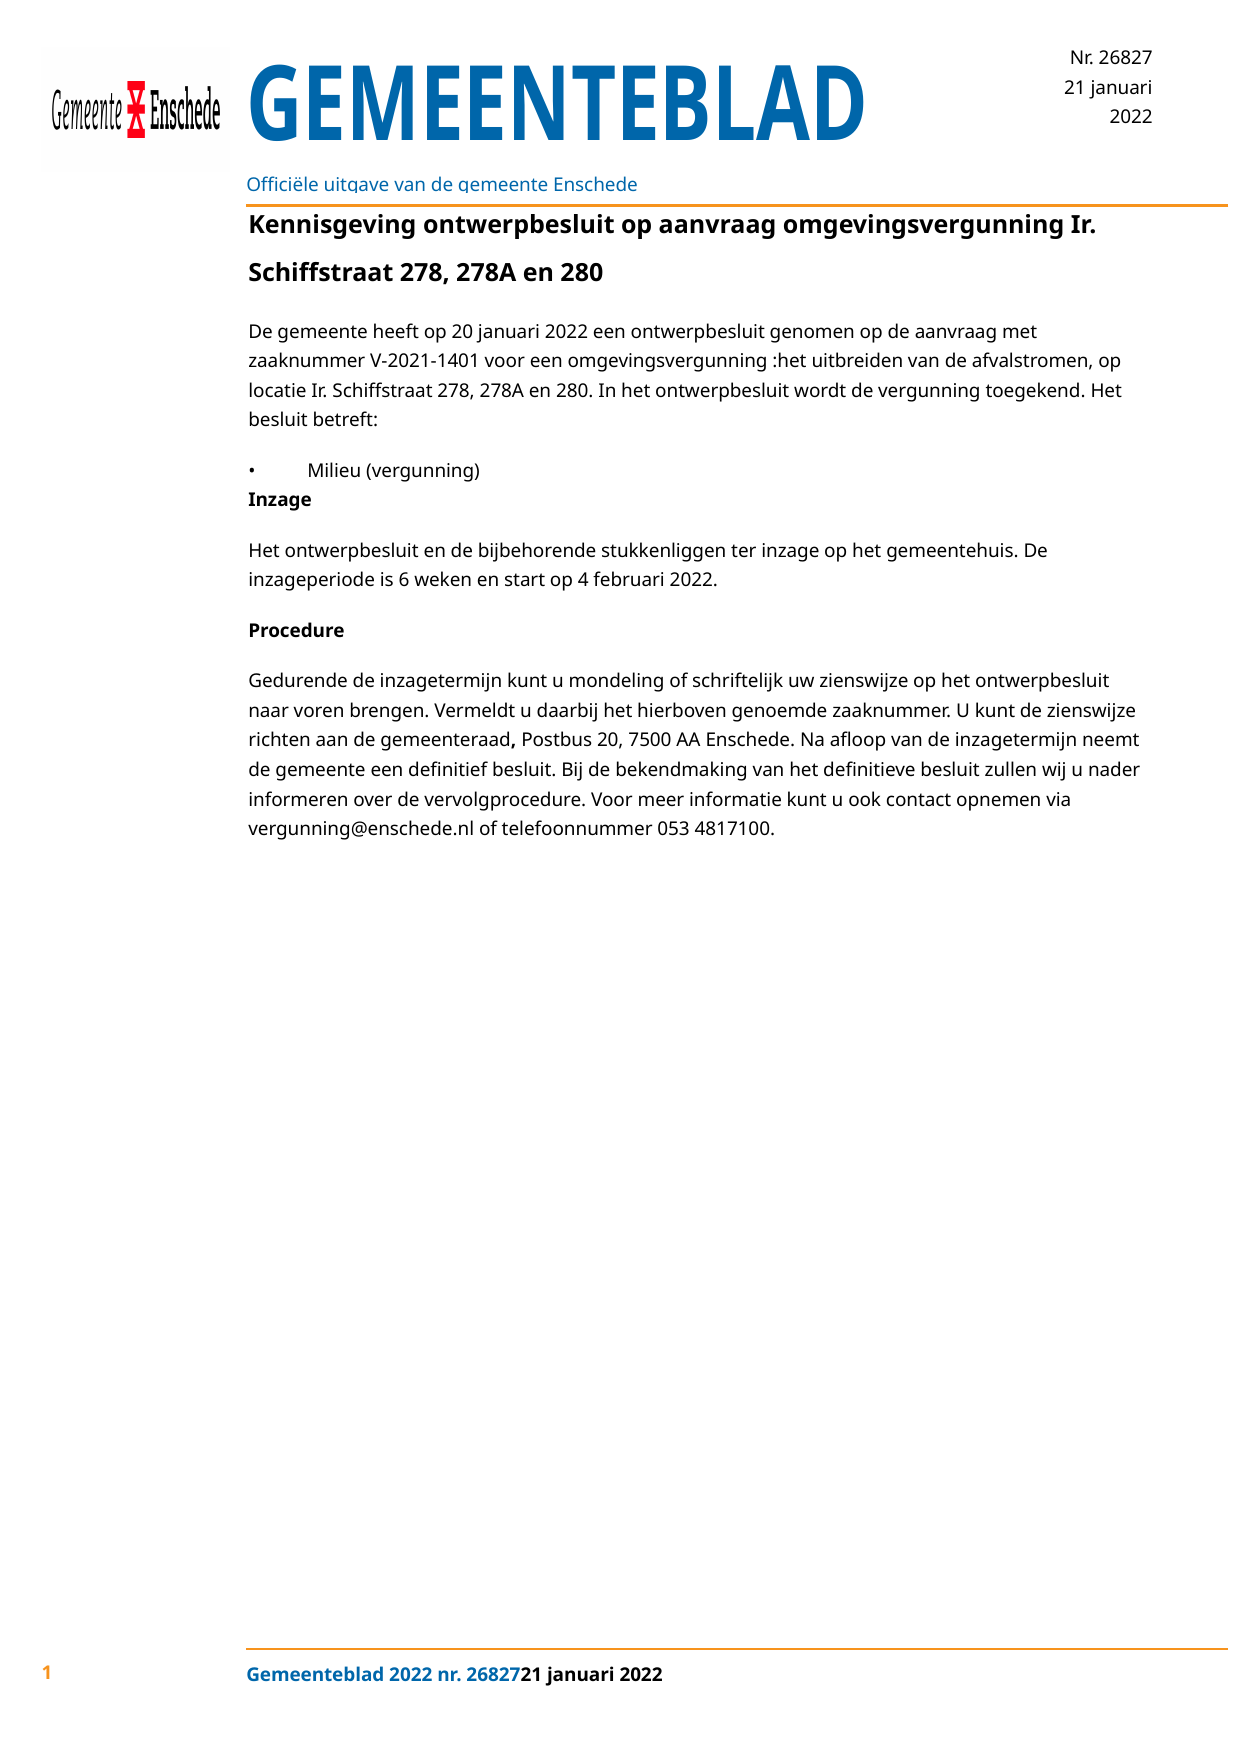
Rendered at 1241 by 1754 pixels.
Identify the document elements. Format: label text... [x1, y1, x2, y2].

text Kennisgeving ontwerpbesluit op aanvraag omgevingsvergunning Ir. Schiffstraat 278, 278A en 280 [248, 207, 1152, 288]
text Procedure [248, 617, 1152, 643]
text De gemeente heeft op 20 januari 2022 een ontwerpbesluit genomen op de aanvraag met zaaknummer V-2021-1401 voor een omgevingsvergunning :het uitbreiden van de afvalstromen, op locatie Ir. Schiffstraat 278, 278A en 280. In het ontwerpbesluit wordt de vergunning toegekend. Het besluit betreft: [248, 318, 1152, 432]
text Het ontwerpbesluit en de bijbehorende stukkenliggen ter inzage op het gemeentehuis. De inzageperiode is 6 weken en start op 4 februari 2022. [248, 537, 1152, 592]
text Inzage [248, 487, 1152, 512]
list Milieu (vergunning) [248, 457, 1152, 483]
text Gedurende de inzagetermijn kunt u mondeling of schriftelijk uw zienswijze op het ontwerpbesluit naar voren brengen. Vermeldt u daarbij het hierboven genoemde zaaknummer. U kunt de zienswijze richten aan de gemeenteraad, Postbus 20, 7500 AA Enschede. Na afloop van de inzagetermijn neemt de gemeente een definitief besluit. Bij de bekendmaking van het definitieve besluit zullen wij u nader informeren over de vervolgprocedure. Voor meer informatie kunt u ook contact opnemen via vergunning@enschede.nl of telefoonnummer 053 4817100. [248, 667, 1152, 841]
picture [41, 47, 231, 172]
